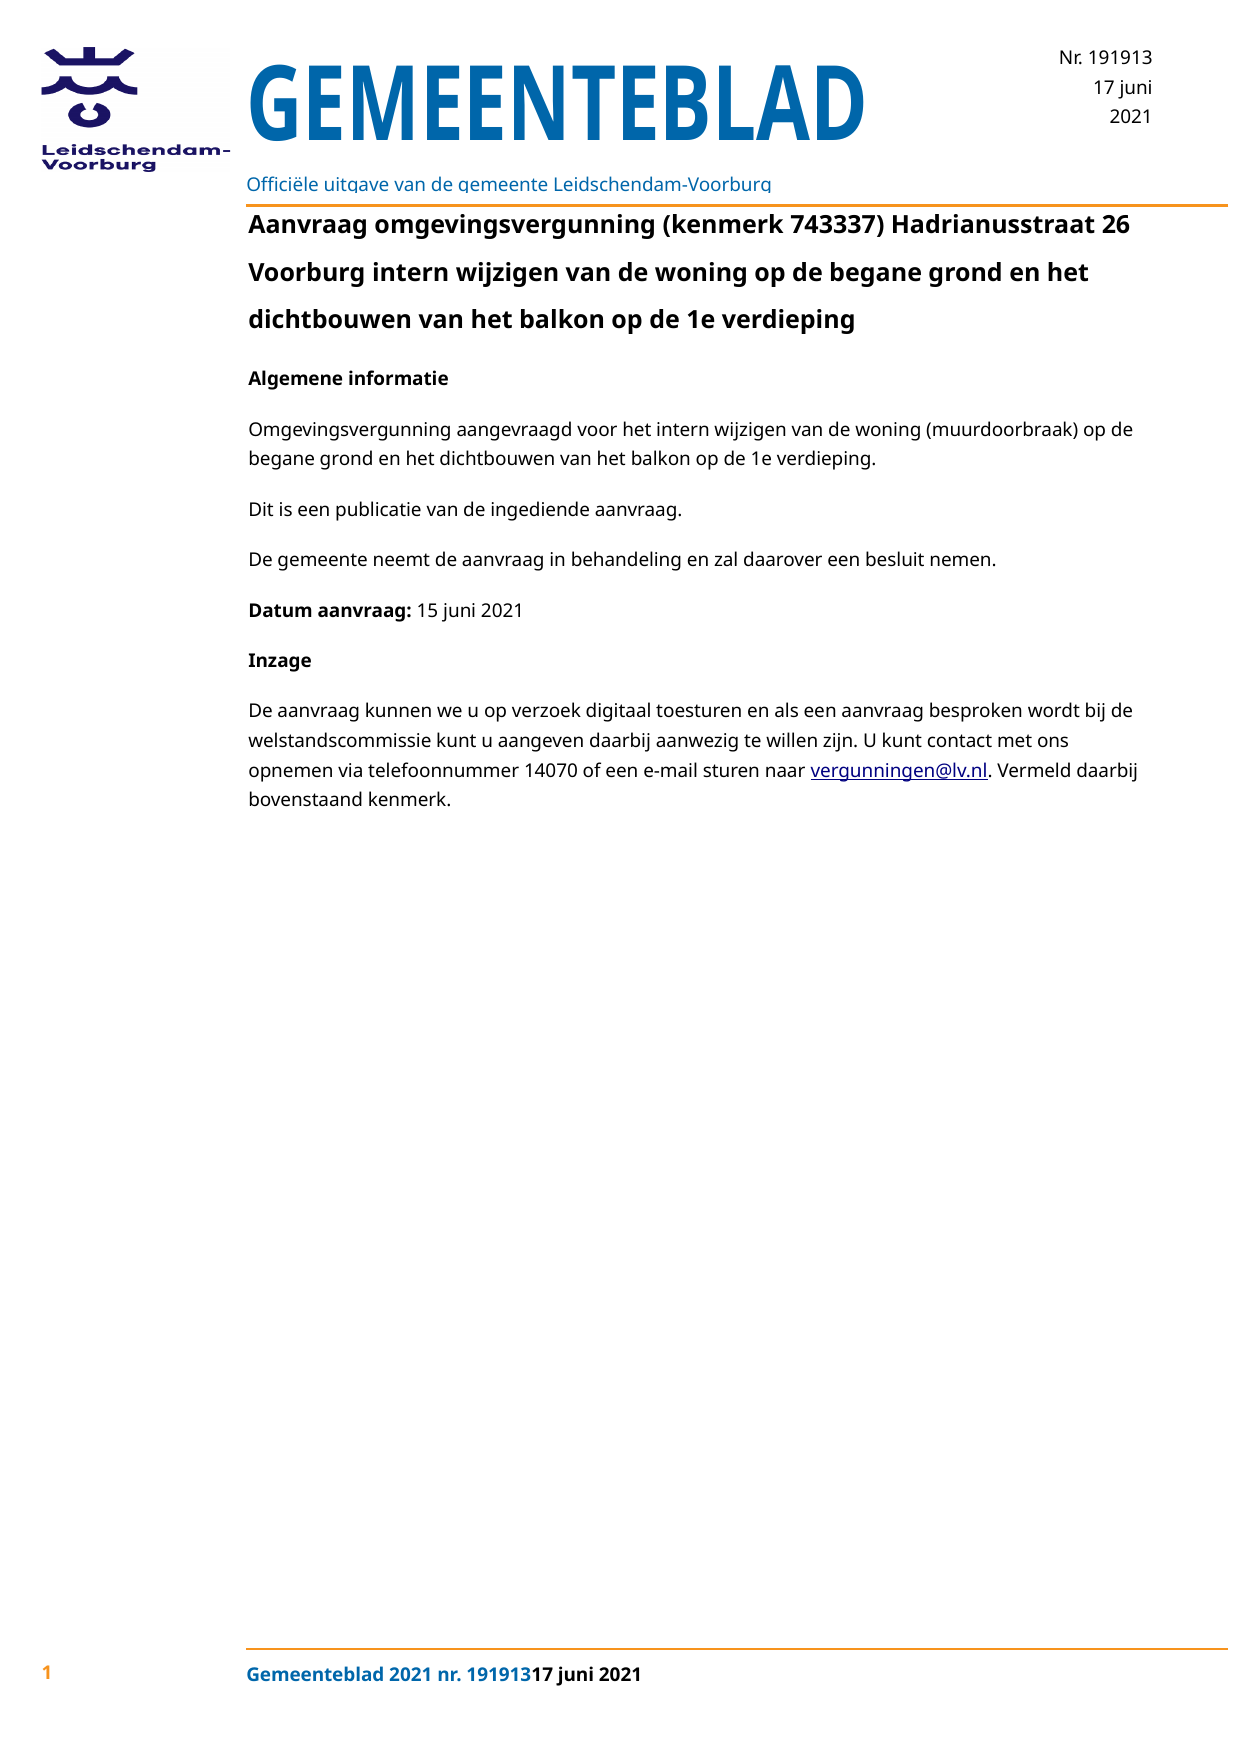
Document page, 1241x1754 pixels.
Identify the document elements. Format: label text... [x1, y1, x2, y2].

text Dit is een publicatie van de ingediende aanvraag. [248, 496, 1152, 522]
text Omgevingsvergunning aangevraagd voor het intern wijzigen van de woning (muurdoorbraak) op de begane grond en het dichtbouwen van het balkon op de 1e verdieping. [248, 416, 1152, 471]
text Aanvraag omgevingsvergunning (kenmerk 743337) Hadrianusstraat 26 Voorburg intern wijzigen van de woning op de begane grond en het dichtbouwen van het balkon op de 1e verdieping [248, 207, 1152, 336]
text Algemene informatie [248, 366, 1152, 391]
text De aanvraag kunnen we u op verzoek digitaal toesturen en als een aanvraag besproken wordt bij de welstandscommissie kunt u aangeven daarbij aanwezig te willen zijn. U kunt contact met ons opnemen via telefoonnummer 14070 of een e-mail sturen naar vergunningen@lv.nl. Vermeld daarbij bovenstaand kenmerk. [248, 698, 1152, 812]
text Inzage [248, 647, 1152, 673]
text De gemeente neemt de aanvraag in behandeling en zal daarover een besluit nemen. [248, 546, 1152, 572]
picture [41, 47, 231, 172]
text Datum aanvraag: 15 juni 2021 [248, 597, 1152, 622]
